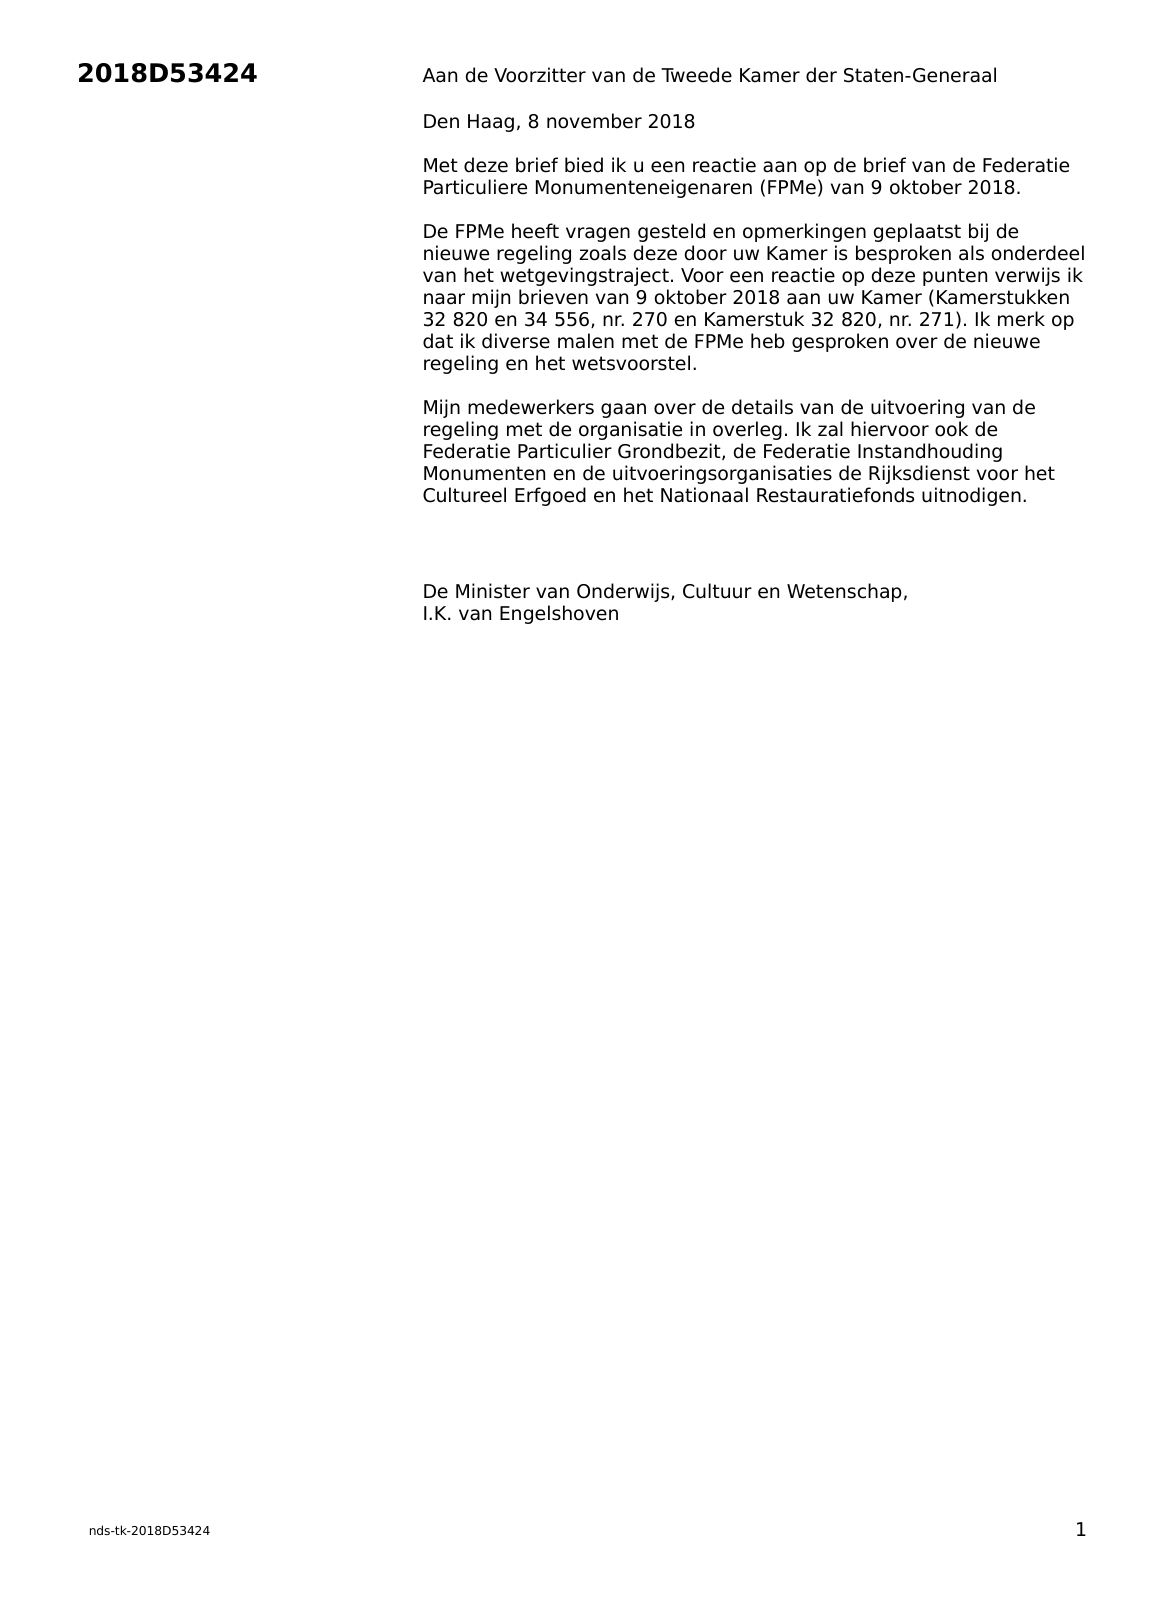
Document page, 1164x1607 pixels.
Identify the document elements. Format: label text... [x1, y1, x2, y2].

text Met deze brief bied ik u een reactie aan op de brief van de Federatie Particuliere Monumenteneigenaren (FPMe) van 9 oktober 2018. [422, 155, 1087, 199]
text Mijn medewerkers gaan over de details van de uitvoering van de regeling met de organisatie in overleg. Ik zal hiervoor ook de Federatie Particulier Grondbezit, de Federatie Instandhouding Monumenten en de uitvoeringsorganisaties de Rijksdienst voor het Cultureel Erfgoed en het Nationaal Restauratiefonds uitnodigen. [422, 397, 1087, 507]
text De FPMe heeft vragen gesteld en opmerkingen geplaatst bij de nieuwe regeling zoals deze door uw Kamer is besproken als onderdeel van het wetgevingstraject. Voor een reactie op deze punten verwijs ik naar mijn brieven van 9 oktober 2018 aan uw Kamer (Kamerstukken 32 820 en 34 556, nr. 270 en Kamerstuk 32 820, nr. 271). Ik merk op dat ik diverse malen met de FPMe heb gesproken over de nieuwe regeling en het wetsvoorstel. [422, 221, 1087, 375]
text nds-tk-2018D53424 [88, 1524, 323, 1538]
text 2018D53424 Aan de Voorzitter van de Tweede Kamer der Staten-Generaal [77, 59, 1087, 89]
text Den Haag, 8 november 2018 [422, 111, 1087, 133]
text De Minister van Onderwijs, Cultuur en Wetenschap, I.K. van Engelshoven [422, 581, 1087, 625]
